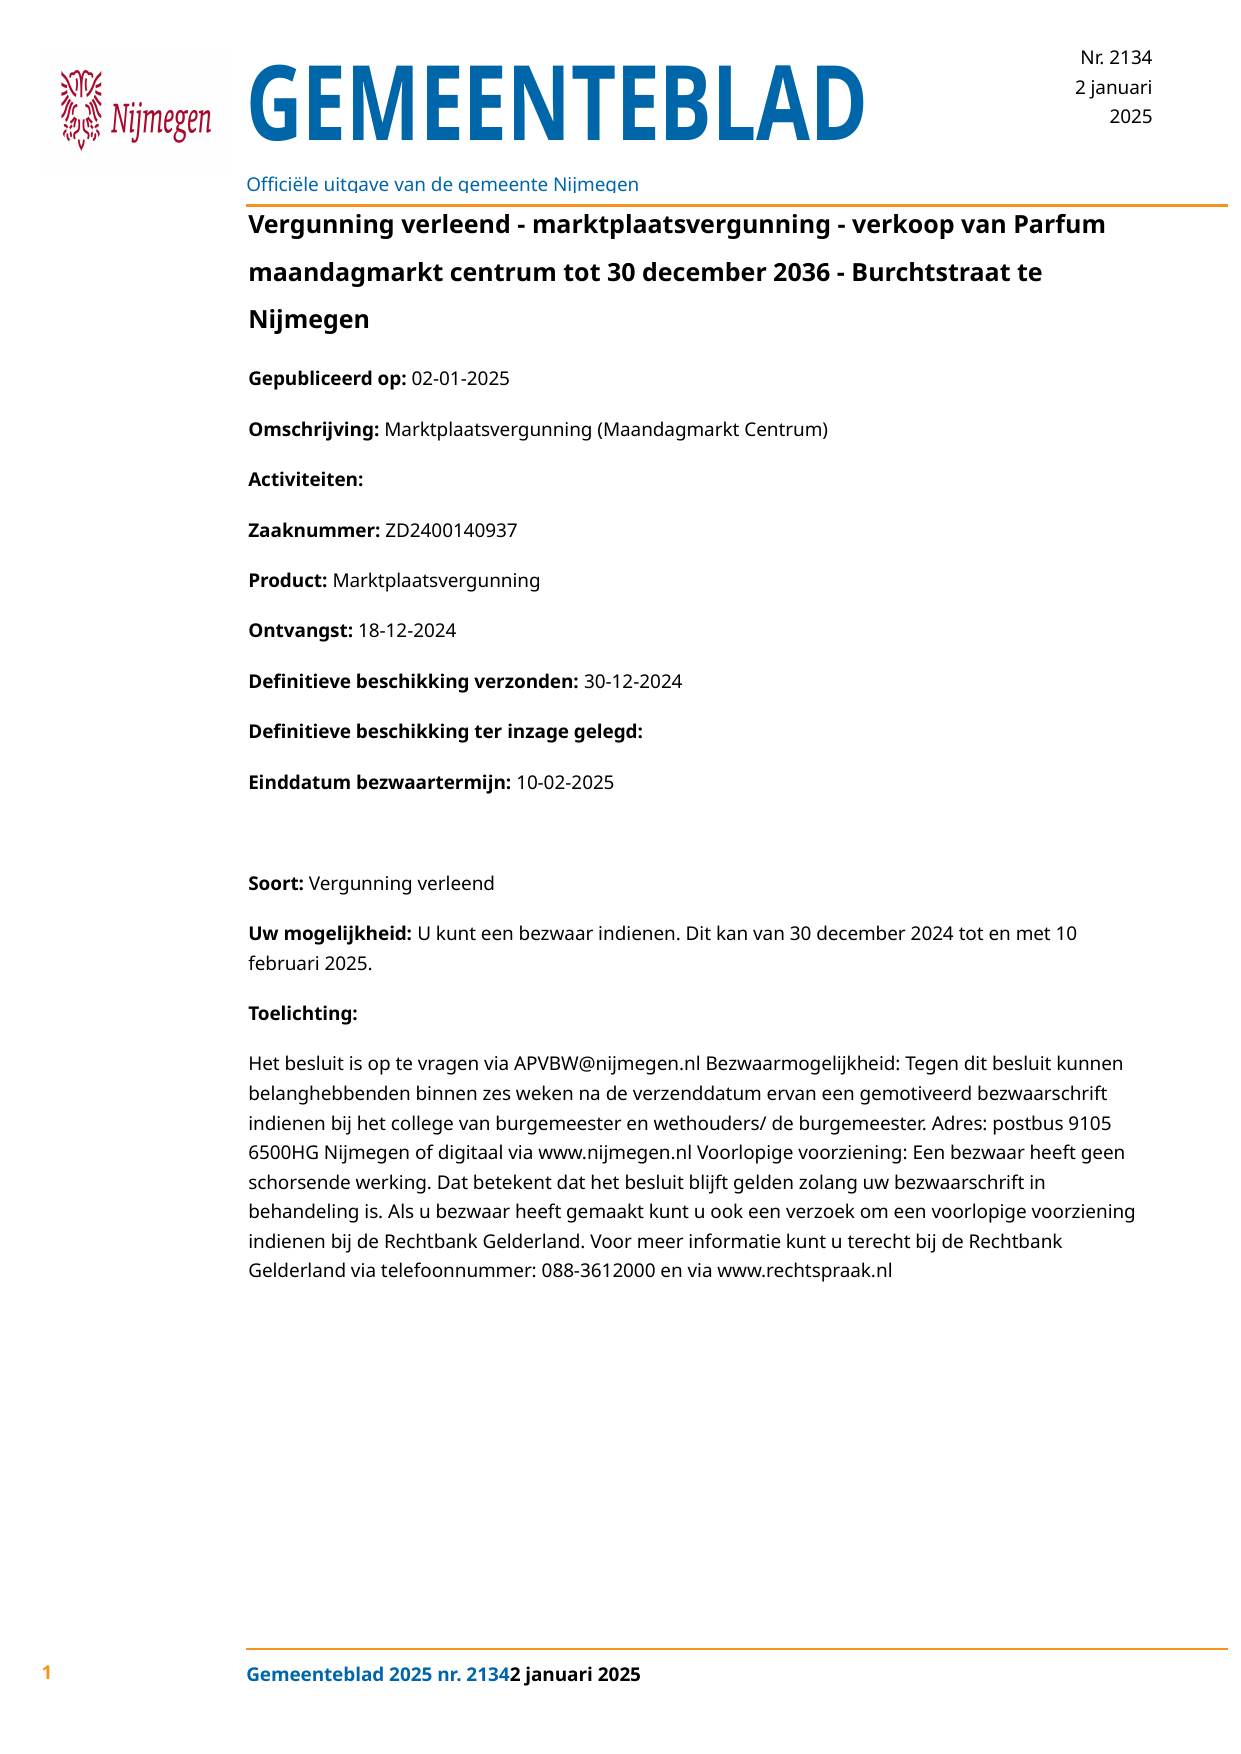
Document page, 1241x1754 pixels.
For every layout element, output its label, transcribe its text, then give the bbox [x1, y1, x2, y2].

text Het besluit is op te vragen via APVBW@nijmegen.nl Bezwaarmogelijkheid: Tegen dit besluit kunnen belanghebbenden binnen zes weken na de verzenddatum ervan een gemotiveerd bezwaarschrift indienen bij het college van burgemeester en wethouders/ de burgemeester. Adres: postbus 9105 6500HG Nijmegen of digitaal via www.nijmegen.nl Voorlopige voorziening: Een bezwaar heeft geen schorsende werking. Dat betekent dat het besluit blijft gelden zolang uw bezwaarschrift in behandeling is. Als u bezwaar heeft gemaakt kunt u ook een verzoek om een voorlopige voorziening indienen bij de Rechtbank Gelderland. Voor meer informatie kunt u terecht bij de Rechtbank Gelderland via telefoonnummer: 088-3612000 en via www.rechtspraak.nl [248, 1051, 1152, 1283]
text Toelichting: [248, 1000, 1152, 1026]
text Soort: Vergunning verleend [248, 870, 1152, 895]
text Definitieve beschikking verzonden: 30-12-2024 [248, 668, 1152, 694]
text Uw mogelijkheid: U kunt een bezwaar indienen. Dit kan van 30 december 2024 tot en met 10 februari 2025. [248, 920, 1152, 975]
text Gepubliceerd op: 02-01-2025 [248, 366, 1152, 391]
text Product: Marktplaatsvergunning [248, 567, 1152, 593]
text Activiteiten: [248, 466, 1152, 492]
text Vergunning verleend - marktplaatsvergunning - verkoop van Parfum maandagmarkt centrum tot 30 december 2036 - Burchtstraat te Nijmegen [248, 207, 1152, 336]
text Einddatum bezwaartermijn: 10-02-2025 [248, 769, 1152, 794]
text Omschrijving: Marktplaatsvergunning (Maandagmarkt Centrum) [248, 416, 1152, 442]
text Zaaknummer: ZD2400140937 [248, 517, 1152, 542]
text Definitieve beschikking ter inzage gelegd: [248, 718, 1152, 744]
text Ontvangst: 18-12-2024 [248, 618, 1152, 643]
picture [41, 47, 231, 172]
